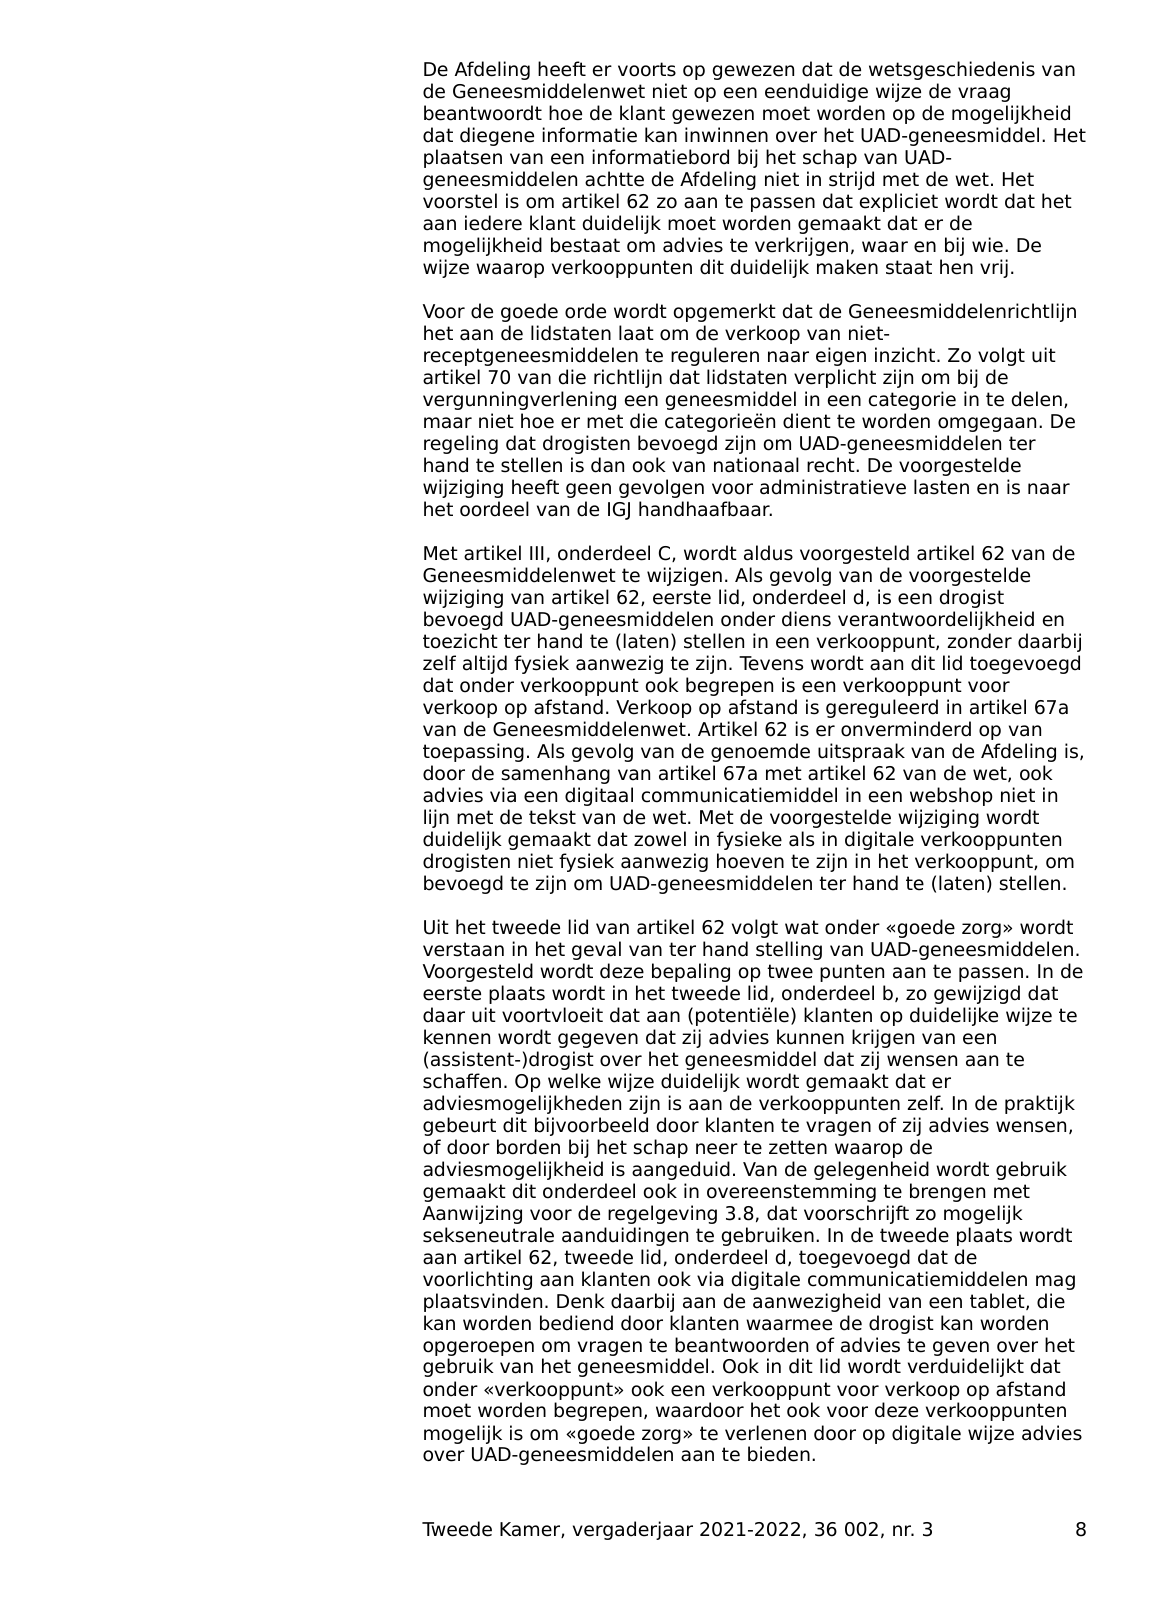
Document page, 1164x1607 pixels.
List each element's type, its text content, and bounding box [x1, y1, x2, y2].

text Voor de goede orde wordt opgemerkt dat de Geneesmiddelenrichtlijn het aan de lidstaten laat om de verkoop van niet-receptgeneesmiddelen te reguleren naar eigen inzicht. Zo volgt uit artikel 70 van die richtlijn dat lidstaten verplicht zijn om bij de vergunningverlening een geneesmiddel in een categorie in te delen, maar niet hoe er met die categorieën dient te worden omgegaan. De regeling dat drogisten bevoegd zijn om UAD-geneesmiddelen ter hand te stellen is dan ook van nationaal recht. De voorgestelde wijziging heeft geen gevolgen voor administratieve lasten en is naar het oordeel van de IGJ handhaafbaar. [422, 301, 1087, 521]
text De Afdeling heeft er voorts op gewezen dat de wetsgeschiedenis van de Geneesmiddelenwet niet op een eenduidige wijze de vraag beantwoordt hoe de klant gewezen moet worden op de mogelijkheid dat diegene informatie kan inwinnen over het UAD-geneesmiddel. Het plaatsen van een informatiebord bij het schap van UAD-geneesmiddelen achtte de Afdeling niet in strijd met de wet. Het voorstel is om artikel 62 zo aan te passen dat expliciet wordt dat het aan iedere klant duidelijk moet worden gemaakt dat er de mogelijkheid bestaat om advies te verkrijgen, waar en bij wie. De wijze waarop verkooppunten dit duidelijk maken staat hen vrij. [422, 59, 1087, 279]
text Met artikel III, onderdeel C, wordt aldus voorgesteld artikel 62 van de Geneesmiddelenwet te wijzigen. Als gevolg van de voorgestelde wijziging van artikel 62, eerste lid, onderdeel d, is een drogist bevoegd UAD-geneesmiddelen onder diens verantwoordelijkheid en toezicht ter hand te (laten) stellen in een verkooppunt, zonder daarbij zelf altijd fysiek aanwezig te zijn. Tevens wordt aan dit lid toegevoegd dat onder verkooppunt ook begrepen is een verkooppunt voor verkoop op afstand. Verkoop op afstand is gereguleerd in artikel 67a van de Geneesmiddelenwet. Artikel 62 is er onverminderd op van toepassing. Als gevolg van de genoemde uitspraak van de Afdeling is, door de samenhang van artikel 67a met artikel 62 van de wet, ook advies via een digitaal communicatiemiddel in een webshop niet in lijn met de tekst van de wet. Met de voorgestelde wijziging wordt duidelijk gemaakt dat zowel in fysieke als in digitale verkooppunten drogisten niet fysiek aanwezig hoeven te zijn in het verkooppunt, om bevoegd te zijn om UAD-geneesmiddelen ter hand te (laten) stellen. [422, 543, 1087, 895]
text Uit het tweede lid van artikel 62 volgt wat onder «goede zorg» wordt verstaan in het geval van ter hand stelling van UAD-geneesmiddelen. Voorgesteld wordt deze bepaling op twee punten aan te passen. In de eerste plaats wordt in het tweede lid, onderdeel b, zo gewijzigd dat daar uit voortvloeit dat aan (potentiële) klanten op duidelijke wijze te kennen wordt gegeven dat zij advies kunnen krijgen van een (assistent-)drogist over het geneesmiddel dat zij wensen aan te schaffen. Op welke wijze duidelijk wordt gemaakt dat er adviesmogelijkheden zijn is aan de verkooppunten zelf. In de praktijk gebeurt dit bijvoorbeeld door klanten te vragen of zij advies wensen, of door borden bij het schap neer te zetten waarop de adviesmogelijkheid is aangeduid. Van de gelegenheid wordt gebruik gemaakt dit onderdeel ook in overeenstemming te brengen met Aanwijzing voor de regelgeving 3.8, dat voorschrijft zo mogelijk sekseneutrale aanduidingen te gebruiken. In de tweede plaats wordt aan artikel 62, tweede lid, onderdeel d, toegevoegd dat de voorlichting aan klanten ook via digitale communicatiemiddelen mag plaatsvinden. Denk daarbij aan de aanwezigheid van een tablet, die kan worden bediend door klanten waarmee de drogist kan worden opgeroepen om vragen te beantwoorden of advies te geven over het gebruik van het geneesmiddel. Ook in dit lid wordt verduidelijkt dat onder «verkooppunt» ook een verkooppunt voor verkoop op afstand moet worden begrepen, waardoor het ook voor deze verkooppunten mogelijk is om «goede zorg» te verlenen door op digitale wijze advies over UAD-geneesmiddelen aan te bieden. [422, 917, 1087, 1466]
